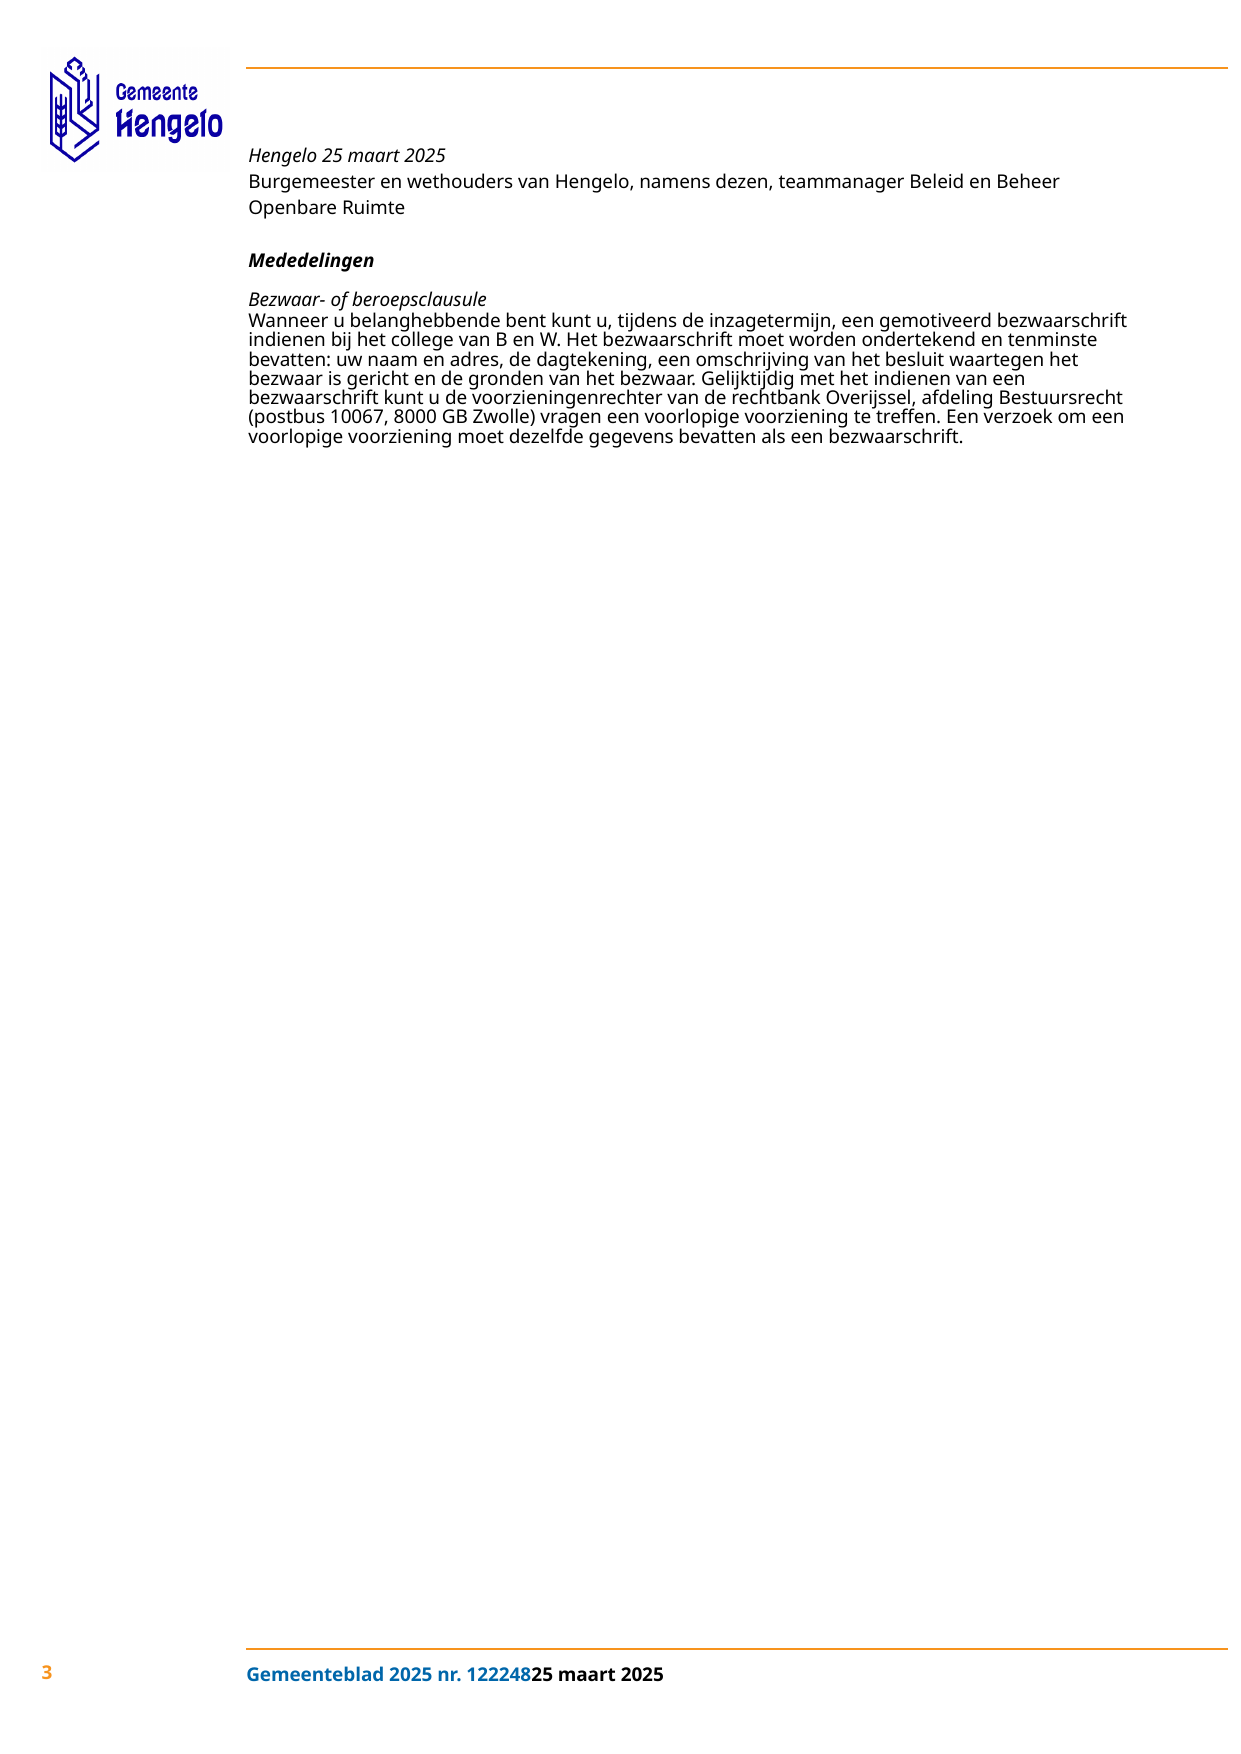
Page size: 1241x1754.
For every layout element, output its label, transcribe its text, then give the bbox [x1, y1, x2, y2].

picture [41, 47, 231, 172]
text Burgemeester en wethouders van Hengelo, namens dezen, teammanager Beleid en Beheer Openbare Ruimte [248, 168, 1152, 220]
text Mededelingen [248, 247, 1152, 273]
text Bezwaar- of beroepsclausule [248, 286, 1152, 312]
text Hengelo 25 maart 2025 [248, 143, 1152, 168]
text Wanneer u belanghebbende bent kunt u, tijdens de inzagetermijn, een gemotiveerd bezwaarschrift indienen bij het college van B en W. Het bezwaarschrift moet worden ondertekend en tenminste bevatten: uw naam en adres, de dagtekening, een omschrijving van het besluit waartegen het bezwaar is gericht en de gronden van het bezwaar. Gelijktijdig met het indienen van een bezwaarschrift kunt u de voorzieningenrechter van de rechtbank Overijssel, afdeling Bestuursrecht (postbus 10067, 8000 GB Zwolle) vragen een voorlopige voorziening te treffen. Een verzoek om een voorlopige voorziening moet dezelfde gegevens bevatten als een bezwaarschrift. [248, 312, 1152, 447]
